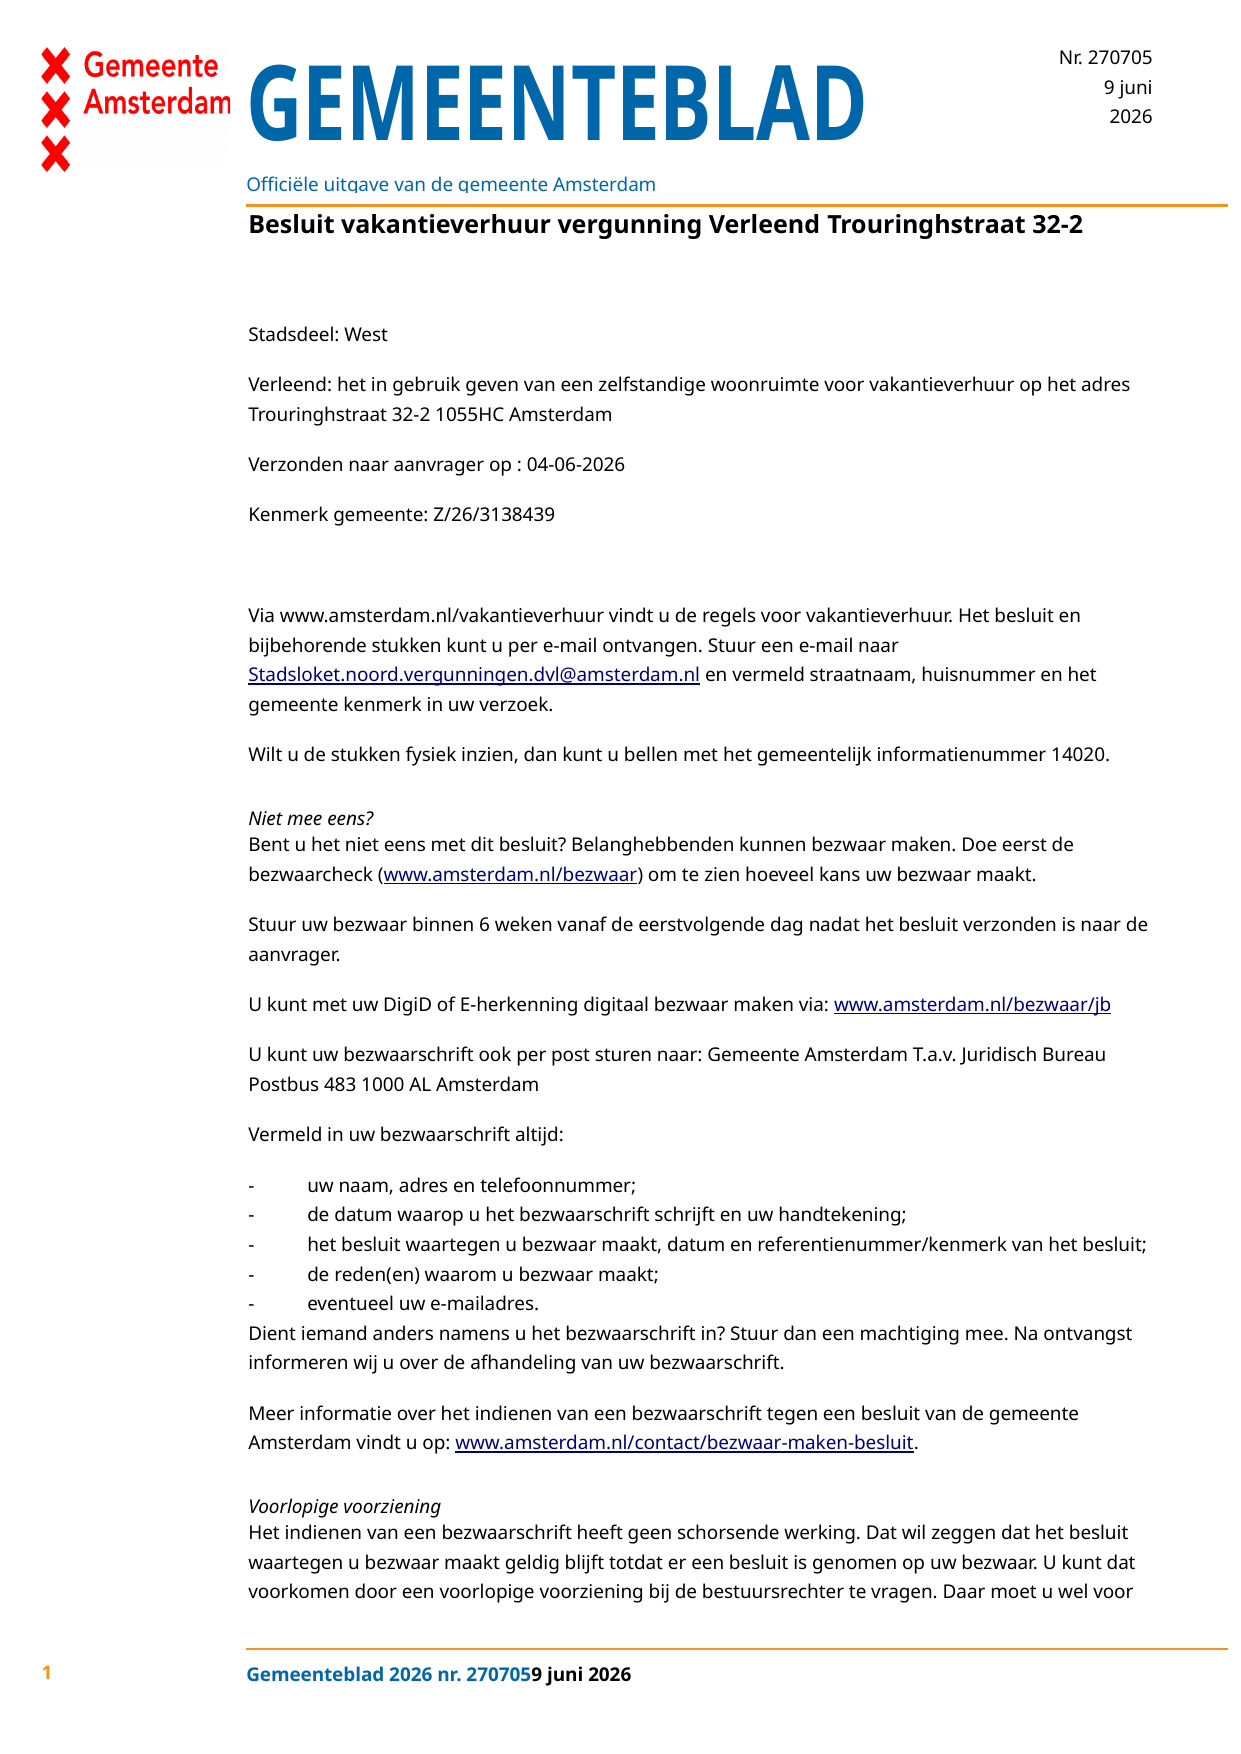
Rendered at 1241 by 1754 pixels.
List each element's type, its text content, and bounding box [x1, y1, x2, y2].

text U kunt uw bezwaarschrift ook per post sturen naar: Gemeente Amsterdam T.a.v. Juridisch Bureau Postbus 483 1000 AL Amsterdam [248, 1042, 1152, 1097]
text Niet mee eens? [248, 806, 1152, 831]
text Bent u het niet eens met dit besluit? Belanghebbenden kunnen bezwaar maken. Doe eerst de bezwaarcheck (www.amsterdam.nl/bezwaar) om te zien hoeveel kans uw bezwaar maakt. [248, 831, 1152, 887]
text Verzonden naar aanvrager op : 04-06-2026 [248, 451, 1152, 477]
list het besluit waartegen u bezwaar maakt, datum en referentienummer/kenmerk van het besluit; [248, 1231, 1152, 1257]
text Stuur uw bezwaar binnen 6 weken vanaf de eerstvolgende dag nadat het besluit verzonden is naar de aanvrager. [248, 911, 1152, 967]
text U kunt met uw DigiD of E-herkenning digitaal bezwaar maken via: www.amsterdam.nl/bezwaar/jb [248, 991, 1152, 1017]
list de reden(en) waarom u bezwaar maakt; [248, 1261, 1152, 1287]
text Stadsdeel: West [248, 321, 1152, 346]
text Meer informatie over het indienen van een bezwaarschrift tegen een besluit van de gemeente Amsterdam vindt u op: www.amsterdam.nl/contact/bezwaar-maken-besluit. [248, 1400, 1152, 1455]
text Kenmerk gemeente: Z/26/3138439 [248, 502, 1152, 527]
text Het indienen van een bezwaarschrift heeft geen schorsende werking. Dat wil zeggen dat het besluit waartegen u bezwaar maakt geldig blijft totdat er een besluit is genomen op uw bezwaar. U kunt dat voorkomen door een voorlopige voorziening bij de bestuursrechter te vragen. Daar moet u wel voor [248, 1519, 1152, 1604]
text Besluit vakantieverhuur vergunning Verleend Trouringhstraat 32-2 [248, 207, 1152, 241]
text Vermeld in uw bezwaarschrift altijd: [248, 1122, 1152, 1147]
list uw naam, adres en telefoonnummer; [248, 1172, 1152, 1198]
text Verleend: het in gebruik geven van een zelfstandige woonruimte voor vakantieverhuur op het adres Trouringhstraat 32-2 1055HC Amsterdam [248, 371, 1152, 426]
list de datum waarop u het bezwaarschrift schrijft en uw handtekening; [248, 1202, 1152, 1227]
picture [41, 47, 231, 172]
text Voorlopige voorziening [248, 1493, 1152, 1519]
list eventueel uw e-mailadres. [248, 1290, 1152, 1316]
text Dient iemand anders namens u het bezwaarschrift in? Stuur dan een machtiging mee. Na ontvangst informeren wij u over de afhandeling van uw bezwaarschrift. [248, 1320, 1152, 1375]
text Wilt u de stukken fysiek inzien, dan kunt u bellen met het gemeentelijk informatienummer 14020. [248, 742, 1152, 767]
text Via www.amsterdam.nl/vakantieverhuur vindt u de regels voor vakantieverhuur. Het besluit en bijbehorende stukken kunt u per e-mail ontvangen. Stuur een e-mail naar Stadsloket.noord.vergunningen.dvl@amsterdam.nl en vermeld straatnaam, huisnummer en het gemeente kenmerk in uw verzoek. [248, 602, 1152, 717]
